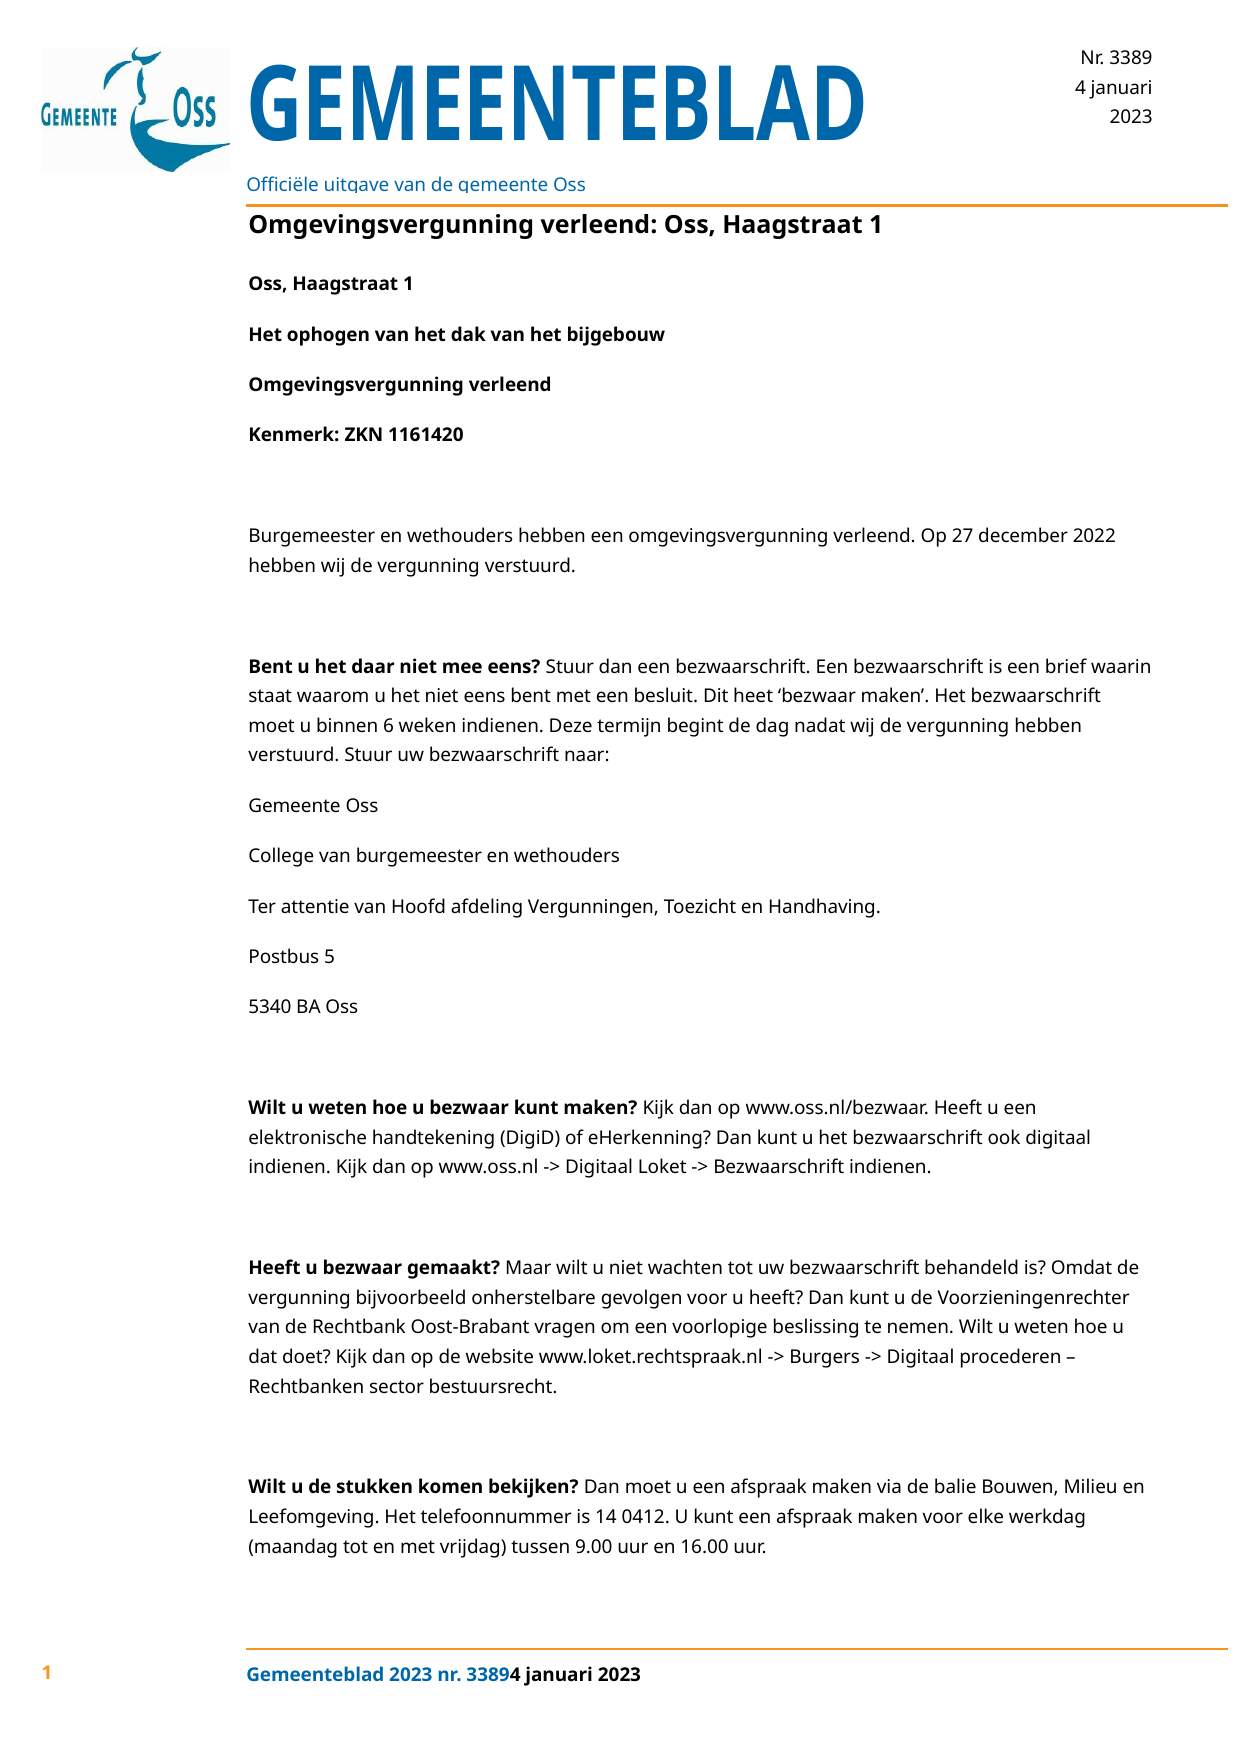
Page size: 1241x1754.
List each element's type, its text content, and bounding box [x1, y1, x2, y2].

text Omgevingsvergunning verleend: Oss, Haagstraat 1 [248, 207, 1152, 241]
text Ter attentie van Hoofd afdeling Vergunningen, Toezicht en Handhaving. [248, 893, 1152, 918]
text Kenmerk: ZKN 1161420 [248, 422, 1152, 447]
text Burgemeester en wethouders hebben een omgevingsvergunning verleend. Op 27 december 2022 hebben wij de vergunning verstuurd. [248, 522, 1152, 578]
text College van burgemeester en wethouders [248, 842, 1152, 868]
text 5340 BA Oss [248, 994, 1152, 1019]
text Oss, Haagstraat 1 [248, 270, 1152, 296]
text Postbus 5 [248, 943, 1152, 969]
text Heeft u bezwaar gemaakt? Maar wilt u niet wachten tot uw bezwaarschrift behandeld is? Omdat de vergunning bijvoorbeeld onherstelbare gevolgen voor u heeft? Dan kunt u de Voorzieningenrechter van de Rechtbank Oost-Brabant vragen om een voorlopige beslissing te nemen. Wilt u weten hoe u dat doet? Kijk dan op de website www.loket.rechtspraak.nl -> Burgers -> Digitaal procederen – Rechtbanken sector bestuursrecht. [248, 1254, 1152, 1398]
text Gemeente Oss [248, 792, 1152, 818]
text Wilt u weten hoe u bezwaar kunt maken? Kijk dan op www.oss.nl/bezwaar. Heeft u een elektronische handtekening (DigiD) of eHerkenning? Dan kunt u het bezwaarschrift ook digitaal indienen. Kijk dan op www.oss.nl -> Digitaal Loket -> Bezwaarschrift indienen. [248, 1094, 1152, 1179]
picture [41, 47, 231, 172]
text Omgevingsvergunning verleend [248, 371, 1152, 397]
text Wilt u de stukken komen bekijken? Dan moet u een afspraak maken via de balie Bouwen, Milieu en Leefomgeving. Het telefoonnummer is 14 0412. U kunt een afspraak maken voor elke werkdag (maandag tot en met vrijdag) tussen 9.00 uur en 16.00 uur. [248, 1474, 1152, 1558]
text Bent u het daar niet mee eens? Stuur dan een bezwaarschrift. Een bezwaarschrift is een brief waarin staat waarom u het niet eens bent met een besluit. Dit heet ‘bezwaar maken’. Het bezwaarschrift moet u binnen 6 weken indienen. Deze termijn begint de dag nadat wij de vergunning hebben verstuurd. Stuur uw bezwaarschrift naar: [248, 653, 1152, 767]
text Het ophogen van het dak van het bijgebouw [248, 321, 1152, 346]
